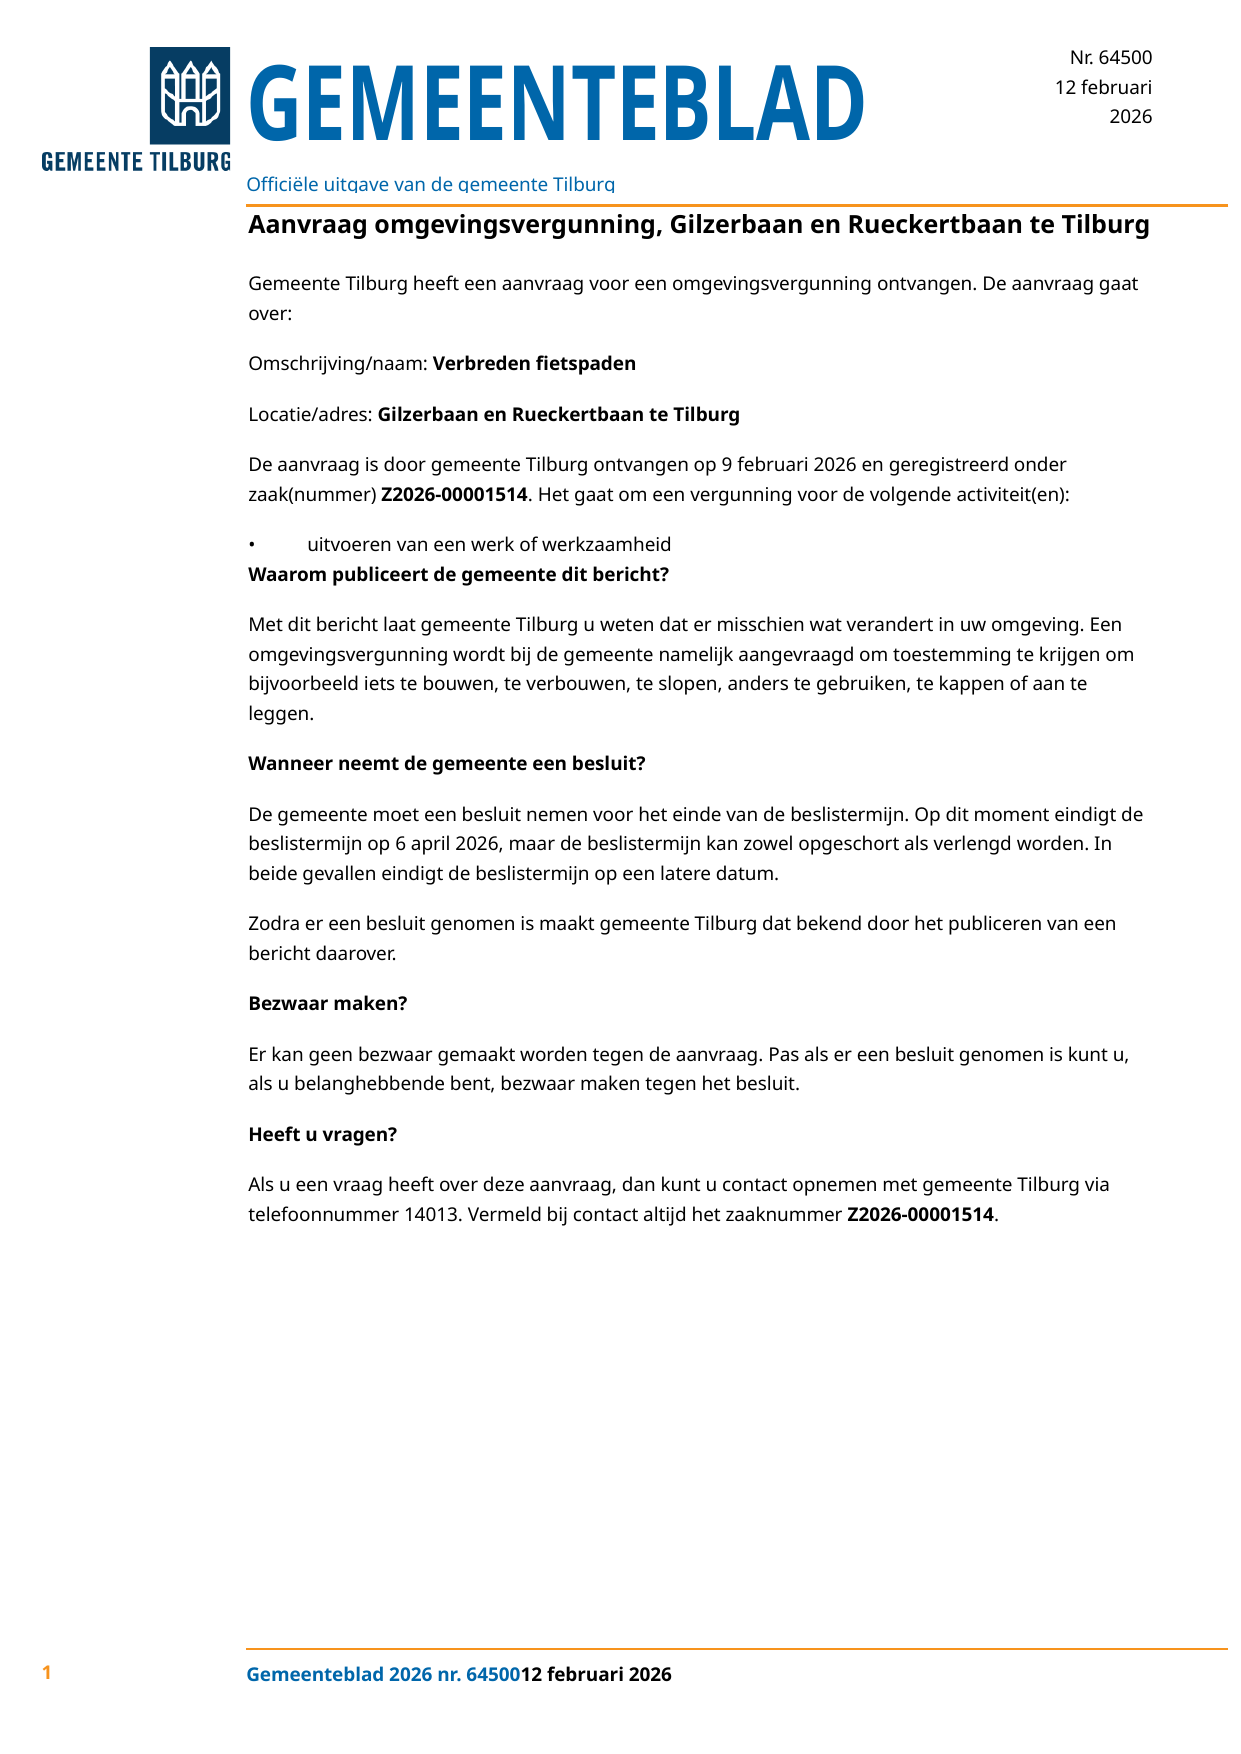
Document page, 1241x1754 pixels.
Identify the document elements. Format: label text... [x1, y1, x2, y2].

text Bezwaar maken? [248, 990, 1152, 1016]
text De aanvraag is door gemeente Tilburg ontvangen op 9 februari 2026 en geregistreerd onder zaak(nummer) Z2026-00001514. Het gaat om een vergunning voor de volgende activiteit(en): [248, 451, 1152, 506]
list uitvoeren van een werk of werkzaamheid [248, 531, 1152, 557]
text Aanvraag omgevingsvergunning, Gilzerbaan en Rueckertbaan te Tilburg [248, 207, 1152, 241]
text Gemeente Tilburg heeft een aanvraag voor een omgevingsvergunning ontvangen. De aanvraag gaat over: [248, 270, 1152, 326]
text Wanneer neemt de gemeente een besluit? [248, 750, 1152, 776]
text Zodra er een besluit genomen is maakt gemeente Tilburg dat bekend door het publiceren van een bericht daarover. [248, 910, 1152, 966]
text De gemeente moet een besluit nemen voor het einde van de beslistermijn. Op dit moment eindigt de beslistermijn op 6 april 2026, maar de beslistermijn kan zowel opgeschort als verlengd worden. In beide gevallen eindigt de beslistermijn op een latere datum. [248, 801, 1152, 886]
text Er kan geen bezwaar gemaakt worden tegen de aanvraag. Pas als er een besluit genomen is kunt u, als u belanghebbende bent, bezwaar maken tegen het besluit. [248, 1041, 1152, 1096]
text Locatie/adres: Gilzerbaan en Rueckertbaan te Tilburg [248, 401, 1152, 426]
text Als u een vraag heeft over deze aanvraag, dan kunt u contact opnemen met gemeente Tilburg via telefoonnummer 14013. Vermeld bij contact altijd het zaaknummer Z2026-00001514. [248, 1171, 1152, 1226]
text Waarom publiceert de gemeente dit bericht? [248, 561, 1152, 586]
text Omschrijving/naam: Verbreden fietspaden [248, 350, 1152, 376]
picture [41, 47, 231, 172]
text Met dit bericht laat gemeente Tilburg u weten dat er misschien wat verandert in uw omgeving. Een omgevingsvergunning wordt bij de gemeente namelijk aangevraagd om toestemming te krijgen om bijvoorbeeld iets te bouwen, te verbouwen, te slopen, anders te gebruiken, te kappen of aan te leggen. [248, 611, 1152, 726]
text Heeft u vragen? [248, 1121, 1152, 1146]
